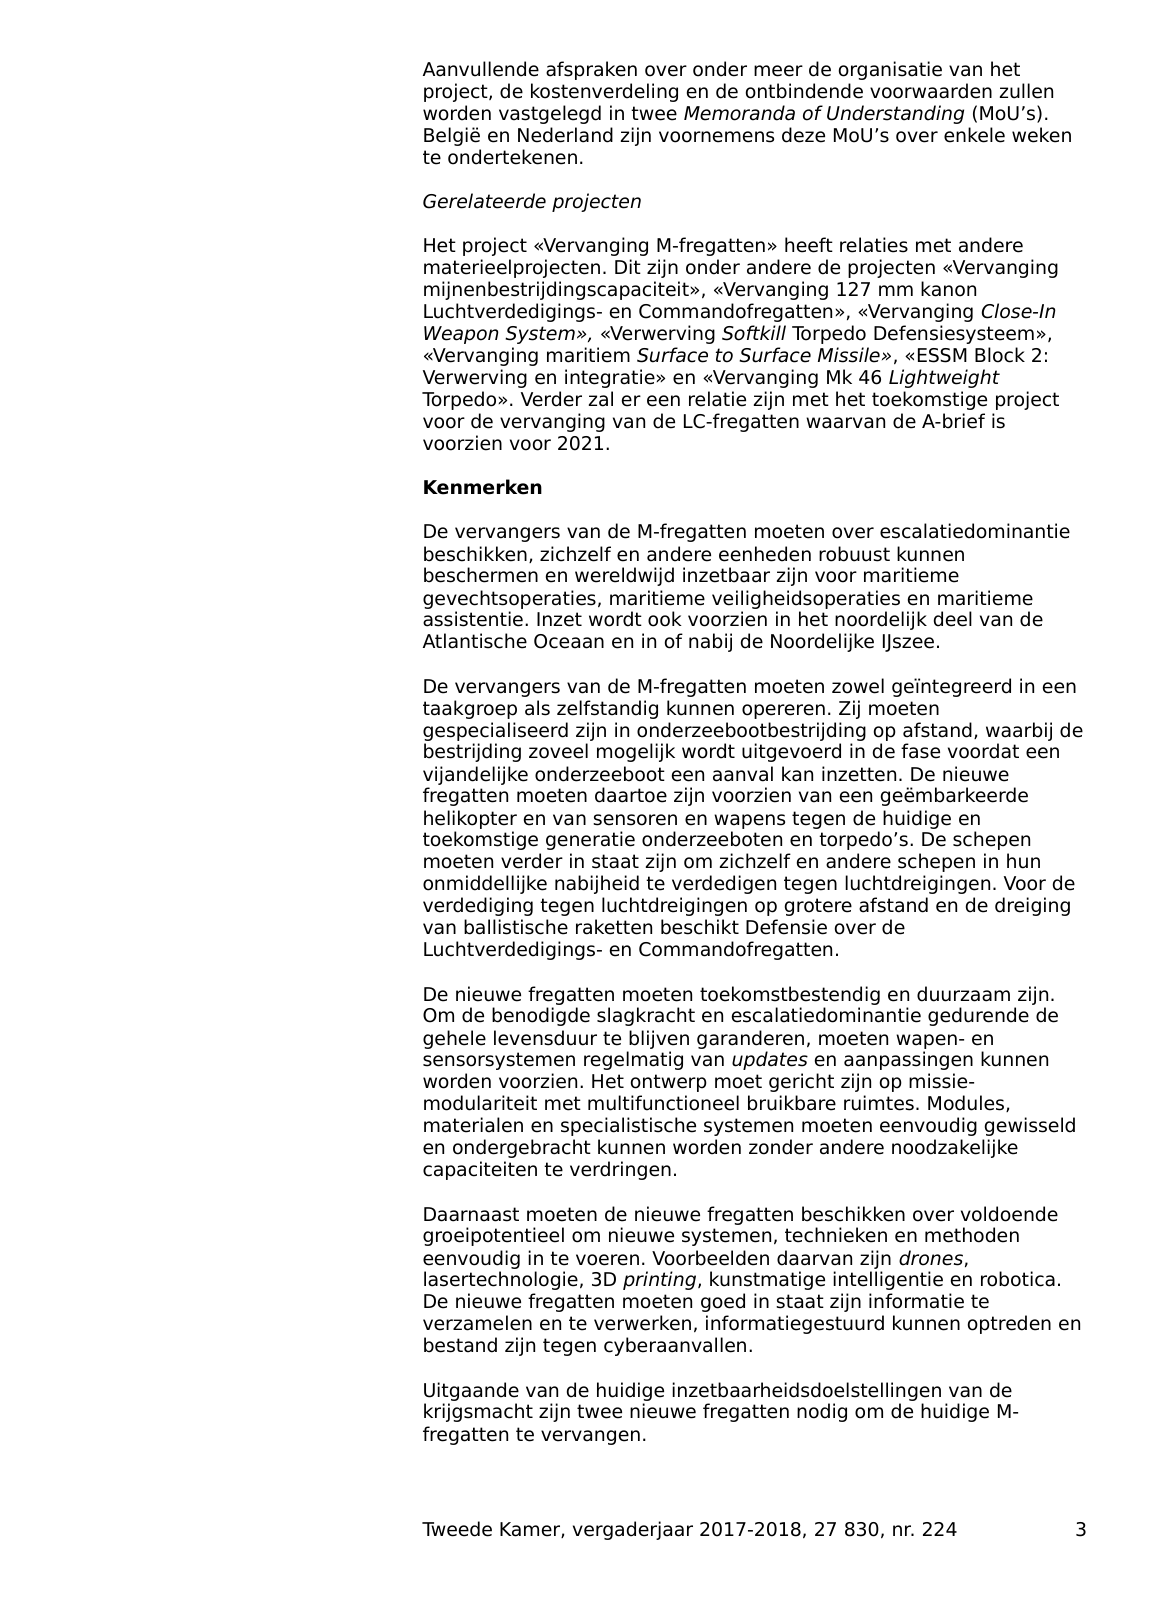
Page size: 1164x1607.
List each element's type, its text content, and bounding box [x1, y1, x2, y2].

text De vervangers van de M-fregatten moeten zowel geïntegreerd in een taakgroep als zelfstandig kunnen opereren. Zij moeten gespecialiseerd zijn in onderzeebootbestrijding op afstand, waarbij de bestrijding zoveel mogelijk wordt uitgevoerd in de fase voordat een vijandelijke onderzeeboot een aanval kan inzetten. De nieuwe fregatten moeten daartoe zijn voorzien van een geëmbarkeerde helikopter en van sensoren en wapens tegen de huidige en toekomstige generatie onderzeeboten en torpedo’s. De schepen moeten verder in staat zijn om zichzelf en andere schepen in hun onmiddellijke nabijheid te verdedigen tegen luchtdreigingen. Voor de verdediging tegen luchtdreigingen op grotere afstand en de dreiging van ballistische raketten beschikt Defensie over de Luchtverdedigings- en Commandofregatten. [422, 676, 1087, 961]
text De vervangers van de M-fregatten moeten over escalatiedominantie beschikken, zichzelf en andere eenheden robuust kunnen beschermen en wereldwijd inzetbaar zijn voor maritieme gevechtsoperaties, maritieme veiligheidsoperaties en maritieme assistentie. Inzet wordt ook voorzien in het noordelijk deel van de Atlantische Oceaan en in of nabij de Noordelijke IJszee. [422, 521, 1087, 653]
text Daarnaast moeten de nieuwe fregatten beschikken over voldoende groeipotentieel om nieuwe systemen, technieken en methoden eenvoudig in te voeren. Voorbeelden daarvan zijn drones, lasertechnologie, 3D printing, kunstmatige intelligentie en robotica. De nieuwe fregatten moeten goed in staat zijn informatie te verzamelen en te verwerken, informatiegestuurd kunnen optreden en bestand zijn tegen cyberaanvallen. [422, 1203, 1087, 1357]
text Aanvullende afspraken over onder meer de organisatie van het project, de kostenverdeling en de ontbindende voorwaarden zullen worden vastgelegd in twee Memoranda of Understanding (MoU’s). België en Nederland zijn voornemens deze MoU’s over enkele weken te ondertekenen. [422, 59, 1087, 169]
text De nieuwe fregatten moeten toekomstbestendig en duurzaam zijn. Om de benodigde slagkracht en escalatiedominantie gedurende de gehele levensduur te blijven garanderen, moeten wapen- en sensorsystemen regelmatig van updates en aanpassingen kunnen worden voorzien. Het ontwerp moet gericht zijn op missie-modulariteit met multifunctioneel bruikbare ruimtes. Modules, materialen en specialistische systemen moeten eenvoudig gewisseld en ondergebracht kunnen worden zonder andere noodzakelijke capaciteiten te verdringen. [422, 983, 1087, 1181]
subtitle Gerelateerde projecten [422, 191, 1087, 213]
subtitle Kenmerken [422, 477, 1087, 499]
text Uitgaande van de huidige inzetbaarheidsdoelstellingen van de krijgsmacht zijn twee nieuwe fregatten nodig om de huidige M-fregatten te vervangen. [422, 1379, 1087, 1445]
text Het project «Vervanging M-fregatten» heeft relaties met andere materieelprojecten. Dit zijn onder andere de projecten «Vervanging mijnenbestrijdingscapaciteit», «Vervanging 127 mm kanon Luchtverdedigings- en Commandofregatten», «Vervanging Close-In Weapon System», «Verwerving Softkill Torpedo Defensiesysteem», «Vervanging maritiem Surface to Surface Missile», «ESSM Block 2: Verwerving en integratie» en «Vervanging Mk 46 Lightweight Torpedo». Verder zal er een relatie zijn met het toekomstige project voor de vervanging van de LC-fregatten waarvan de A-brief is voorzien voor 2021. [422, 235, 1087, 455]
